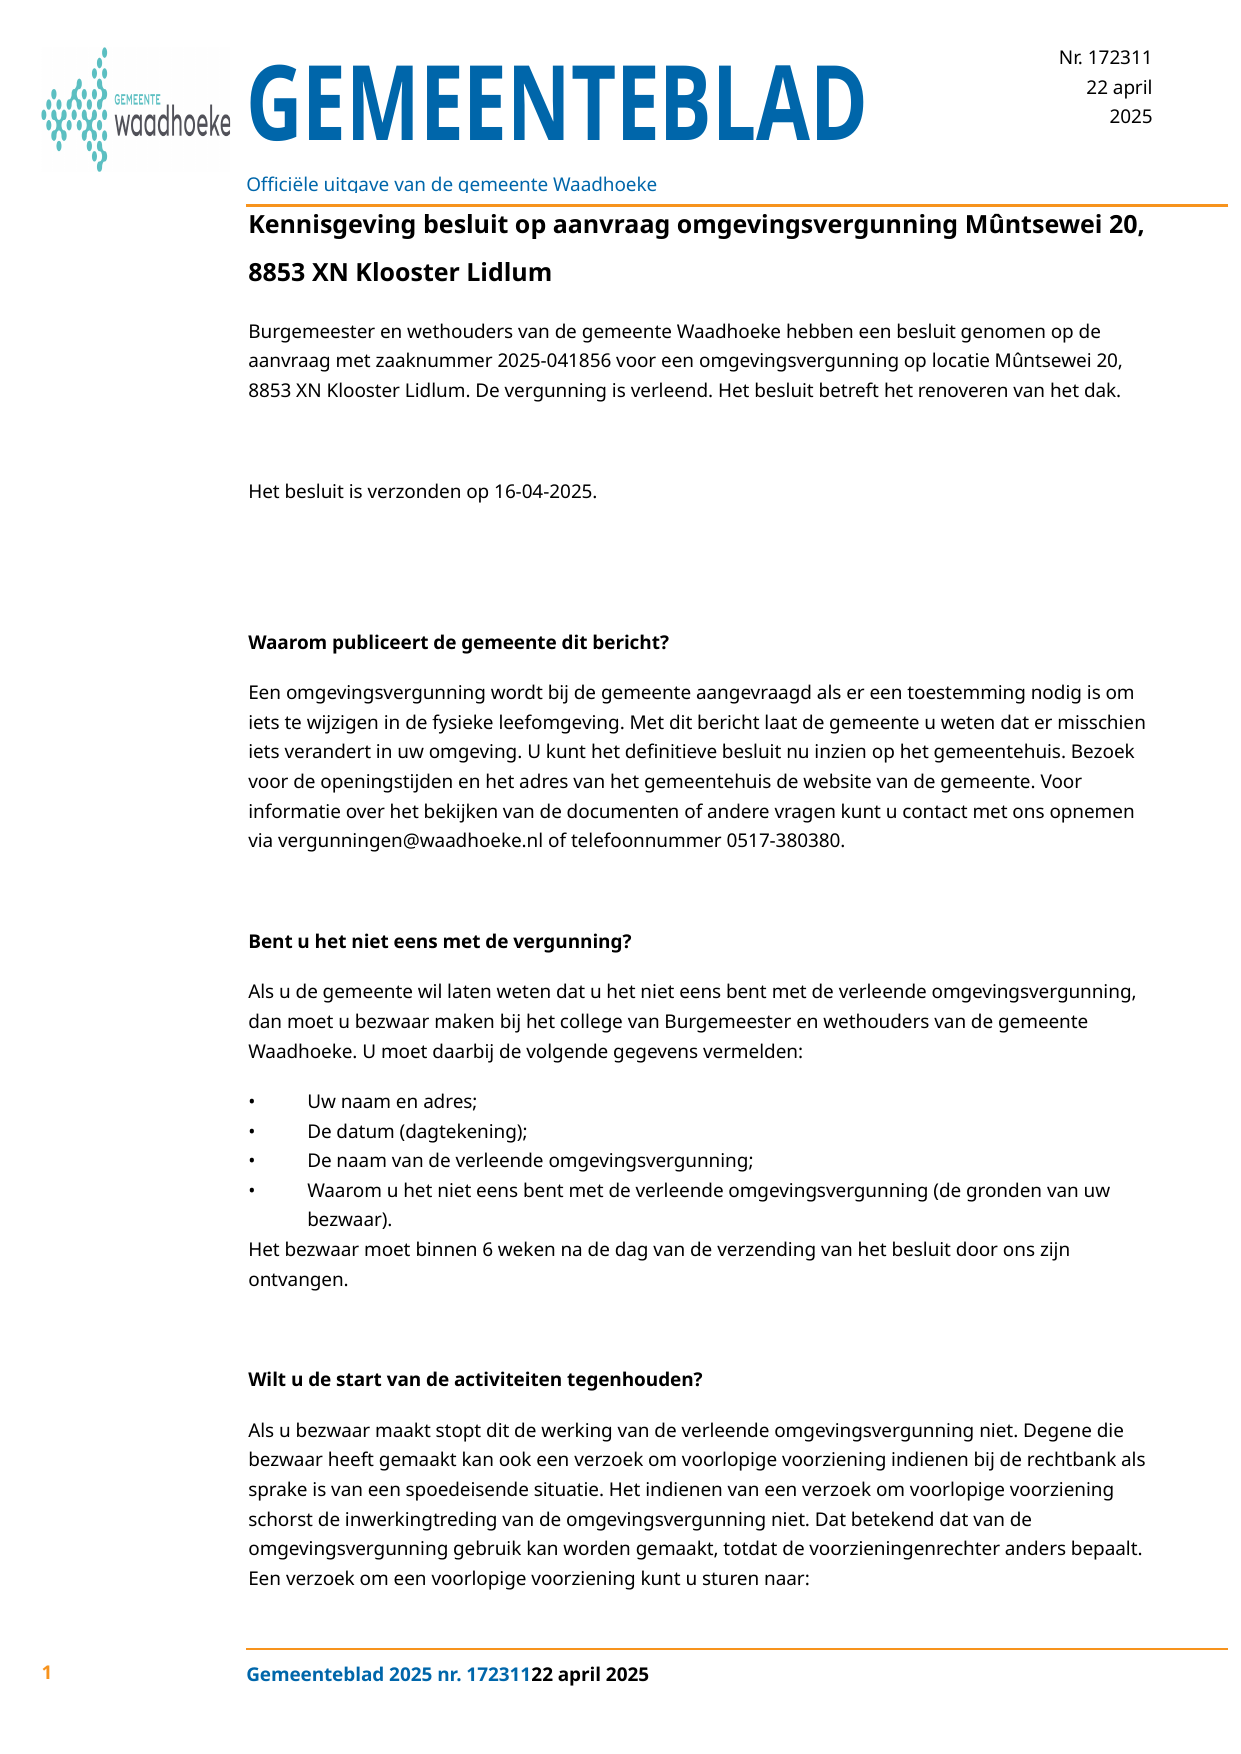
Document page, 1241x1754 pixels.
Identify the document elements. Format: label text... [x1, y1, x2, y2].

list Waarom u het niet eens bent met de verleende omgevingsvergunning (de gronden van uw bezwaar). [248, 1177, 1152, 1232]
list De datum (dagtekening); [248, 1118, 1152, 1144]
text Wilt u de start van de activiteiten tegenhouden? [248, 1367, 1152, 1392]
text Waarom publiceert de gemeente dit bericht? [248, 629, 1152, 655]
text Kennisgeving besluit op aanvraag omgevingsvergunning Mûntsewei 20, 8853 XN Klooster Lidlum [248, 207, 1152, 288]
text Bent u het niet eens met de vergunning? [248, 928, 1152, 954]
picture [41, 47, 231, 172]
list De naam van de verleende omgevingsvergunning; [248, 1147, 1152, 1173]
text Het besluit is verzonden op 16-04-2025. [248, 478, 1152, 504]
text Als u bezwaar maakt stopt dit de werking van de verleende omgevingsvergunning niet. Degene die bezwaar heeft gemaakt kan ook een verzoek om voorlopige voorziening indienen bij de rechtbank als sprake is van een spoedeisende situatie. Het indienen van een verzoek om voorlopige voorziening schorst de inwerkingtreding van de omgevingsvergunning niet. Dat betekend dat van de omgevingsvergunning gebruik kan worden gemaakt, totdat de voorzieningenrechter anders bepaalt. Een verzoek om een voorlopige voorziening kunt u sturen naar: [248, 1417, 1152, 1591]
list Uw naam en adres; [248, 1088, 1152, 1114]
text Een omgevingsvergunning wordt bij de gemeente aangevraagd als er een toestemming nodig is om iets te wijzigen in de fysieke leefomgeving. Met dit bericht laat de gemeente u weten dat er misschien iets verandert in uw omgeving. U kunt het definitieve besluit nu inzien op het gemeentehuis. Bezoek voor de openingstijden en het adres van het gemeentehuis de website van de gemeente. Voor informatie over het bekijken van de documenten of andere vragen kunt u contact met ons opnemen via vergunningen@waadhoeke.nl of telefoonnummer 0517-380380. [248, 679, 1152, 853]
text Burgemeester en wethouders van de gemeente Waadhoeke hebben een besluit genomen op de aanvraag met zaaknummer 2025-041856 voor een omgevingsvergunning op locatie Mûntsewei 20, 8853 XN Klooster Lidlum. De vergunning is verleend. Het besluit betreft het renoveren van het dak. [248, 318, 1152, 403]
text Als u de gemeente wil laten weten dat u het niet eens bent met de verleende omgevingsvergunning, dan moet u bezwaar maken bij het college van Burgemeester en wethouders van de gemeente Waadhoeke. U moet daarbij de volgende gegevens vermelden: [248, 979, 1152, 1064]
text Het bezwaar moet binnen 6 weken na de dag van de verzending van het besluit door ons zijn ontvangen. [248, 1236, 1152, 1292]
